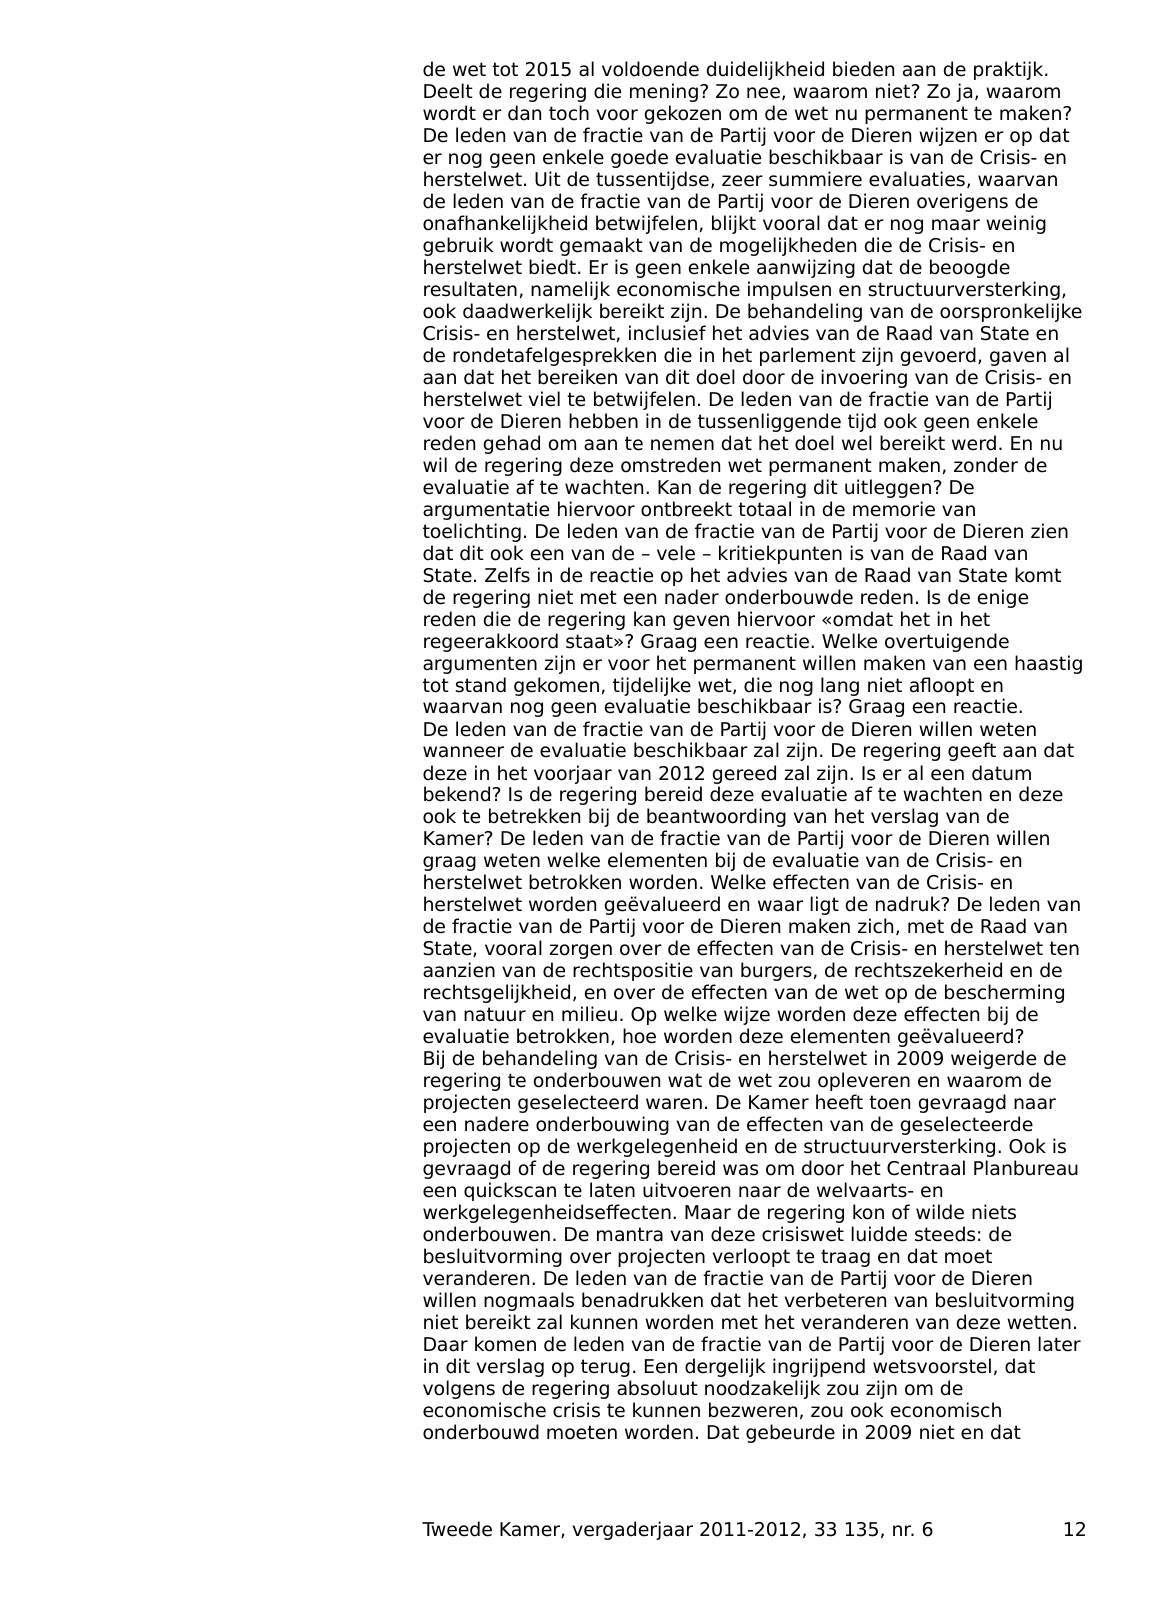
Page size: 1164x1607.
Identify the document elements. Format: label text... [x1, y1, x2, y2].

text Bij de behandeling van de Crisis- en herstelwet in 2009 weigerde de regering te onderbouwen wat de wet zou opleveren en waarom de projecten geselecteerd waren. De Kamer heeft toen gevraagd naar een nadere onderbouwing van de effecten van de geselecteerde projecten op de werkgelegenheid en de structuurversterking. Ook is gevraagd of de regering bereid was om door het Centraal Planbureau een quickscan te laten uitvoeren naar de welvaarts- en werkgelegenheidseffecten. Maar de regering kon of wilde niets onderbouwen. De mantra van deze crisiswet luidde steeds: de besluitvorming over projecten verloopt te traag en dat moet veranderen. De leden van de fractie van de Partij voor de Dieren willen nogmaals benadrukken dat het verbeteren van besluitvorming niet bereikt zal kunnen worden met het veranderen van deze wetten. Daar komen de leden van de fractie van de Partij voor de Dieren later in dit verslag op terug. Een dergelijk ingrijpend wetsvoorstel, dat volgens de regering absoluut noodzakelijk zou zijn om de economische crisis te kunnen bezweren, zou ook economisch onderbouwd moeten worden. Dat gebeurde in 2009 niet en dat [422, 1048, 1087, 1444]
text de wet tot 2015 al voldoende duidelijkheid bieden aan de praktijk. Deelt de regering die mening? Zo nee, waarom niet? Zo ja, waarom wordt er dan toch voor gekozen om de wet nu permanent te maken? [422, 59, 1087, 125]
text De leden van de fractie van de Partij voor de Dieren wijzen er op dat er nog geen enkele goede evaluatie beschikbaar is van de Crisis- en herstelwet. Uit de tussentijdse, zeer summiere evaluaties, waarvan de leden van de fractie van de Partij voor de Dieren overigens de onafhankelijkheid betwijfelen, blijkt vooral dat er nog maar weinig gebruik wordt gemaakt van de mogelijkheden die de Crisis- en herstelwet biedt. Er is geen enkele aanwijzing dat de beoogde resultaten, namelijk economische impulsen en structuurversterking, ook daadwerkelijk bereikt zijn. De behandeling van de oorspronkelijke Crisis- en herstelwet, inclusief het advies van de Raad van State en de rondetafelgesprekken die in het parlement zijn gevoerd, gaven al aan dat het bereiken van dit doel door de invoering van de Crisis- en herstelwet viel te betwijfelen. De leden van de fractie van de Partij voor de Dieren hebben in de tussenliggende tijd ook geen enkele reden gehad om aan te nemen dat het doel wel bereikt werd. En nu wil de regering deze omstreden wet permanent maken, zonder de evaluatie af te wachten. Kan de regering dit uitleggen? De argumentatie hiervoor ontbreekt totaal in de memorie van toelichting. De leden van de fractie van de Partij voor de Dieren zien dat dit ook een van de – vele – kritiekpunten is van de Raad van State. Zelfs in de reactie op het advies van de Raad van State komt de regering niet met een nader onderbouwde reden. Is de enige reden die de regering kan geven hiervoor «omdat het in het regeerakkoord staat»? Graag een reactie. Welke overtuigende argumenten zijn er voor het permanent willen maken van een haastig tot stand gekomen, tijdelijke wet, die nog lang niet afloopt en waarvan nog geen evaluatie beschikbaar is? Graag een reactie. [422, 125, 1087, 718]
text De leden van de fractie van de Partij voor de Dieren willen weten wanneer de evaluatie beschikbaar zal zijn. De regering geeft aan dat deze in het voorjaar van 2012 gereed zal zijn. Is er al een datum bekend? Is de regering bereid deze evaluatie af te wachten en deze ook te betrekken bij de beantwoording van het verslag van de Kamer? De leden van de fractie van de Partij voor de Dieren willen graag weten welke elementen bij de evaluatie van de Crisis- en herstelwet betrokken worden. Welke effecten van de Crisis- en herstelwet worden geëvalueerd en waar ligt de nadruk? De leden van de fractie van de Partij voor de Dieren maken zich, met de Raad van State, vooral zorgen over de effecten van de Crisis- en herstelwet ten aanzien van de rechtspositie van burgers, de rechtszekerheid en de rechtsgelijkheid, en over de effecten van de wet op de bescherming van natuur en milieu. Op welke wijze worden deze effecten bij de evaluatie betrokken, hoe worden deze elementen geëvalueerd? [422, 718, 1087, 1048]
